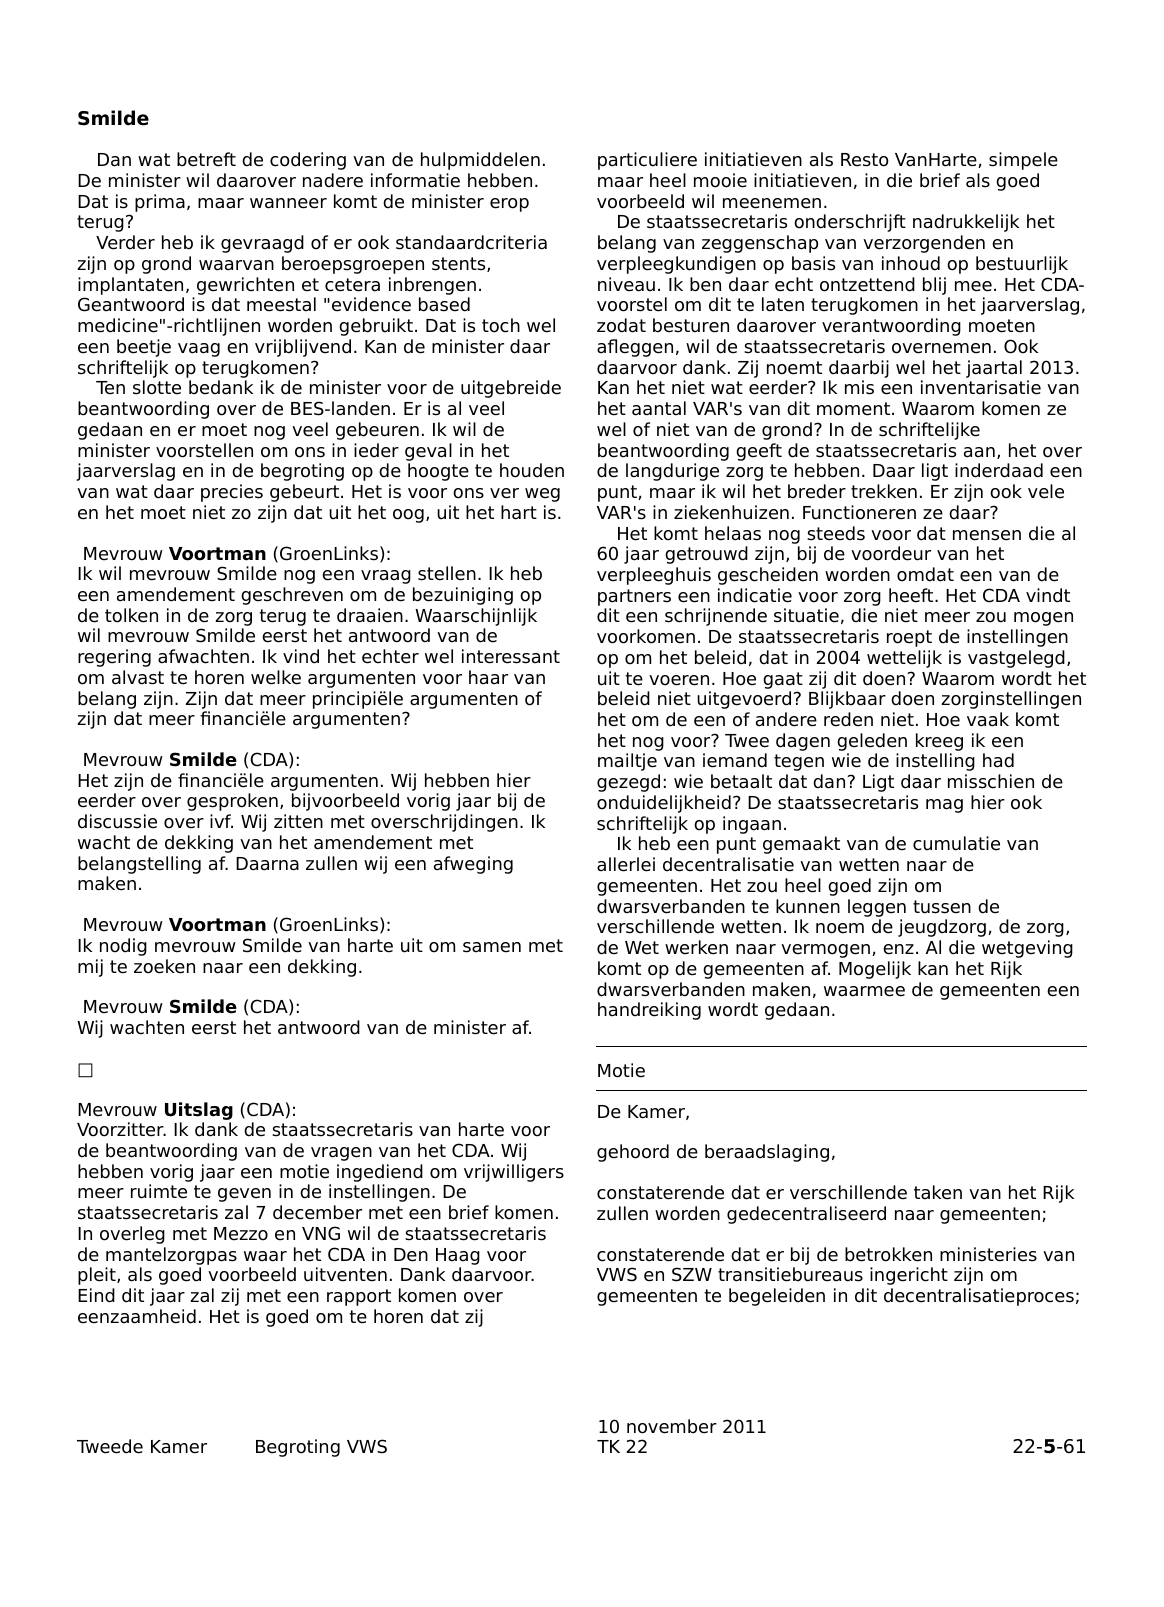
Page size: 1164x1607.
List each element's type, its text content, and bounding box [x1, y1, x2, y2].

text □ [77, 1059, 567, 1079]
text constaterende dat er bij de betrokken ministeries van VWS en SZW transitiebureaus ingericht zijn om gemeenten te begeleiden in dit decentralisatieproces; [596, 1244, 1087, 1307]
text Motie [596, 1061, 1087, 1081]
text Mevrouw Voortman (GroenLinks): [77, 543, 567, 564]
text particuliere initiatieven als Resto VanHarte, simpele maar heel mooie initiatieven, in die brief als goed voorbeeld wil meenemen. [596, 150, 1087, 212]
text Voorzitter. Ik dank de staatssecretaris van harte voor de beantwoording van de vragen van het CDA. Wij hebben vorig jaar een motie ingediend om vrijwilligers meer ruimte te geven in de instellingen. De staatssecretaris zal 7 december met een brief komen. In overleg met Mezzo en VNG wil de staatssecretaris de mantelzorgpas waar het CDA in Den Haag voor pleit, als goed voorbeeld uitventen. Dank daarvoor. Eind dit jaar zal zij met een rapport komen over eenzaamheid. Het is goed om te horen dat zij [77, 1120, 567, 1327]
text Mevrouw Smilde (CDA): [77, 997, 567, 1018]
text Wij wachten eerst het antwoord van de minister af. [77, 1018, 567, 1039]
text Verder heb ik gevraagd of er ook standaardcriteria zijn op grond waarvan beroepsgroepen stents, implantaten, gewrichten et cetera inbrengen. Geantwoord is dat meestal "evidence based medicine"-richtlijnen worden gebruikt. Dat is toch wel een beetje vaag en vrijblijvend. Kan de minister daar schriftelijk op terugkomen? [77, 233, 567, 378]
text De staatssecretaris onderschrijft nadrukkelijk het belang van zeggenschap van verzorgenden en verpleegkundigen op basis van inhoud op bestuurlijk niveau. Ik ben daar echt ontzettend blij mee. Het CDA-voorstel om dit te laten terugkomen in het jaarverslag, zodat besturen daarover verantwoording moeten afleggen, wil de staatssecretaris overnemen. Ook daarvoor dank. Zij noemt daarbij wel het jaartal 2013. Kan het niet wat eerder? Ik mis een inventarisatie van het aantal VAR's van dit moment. Waarom komen ze wel of niet van de grond? In de schriftelijke beantwoording geeft de staatssecretaris aan, het over de langdurige zorg te hebben. Daar ligt inderdaad een punt, maar ik wil het breder trekken. Er zijn ook vele VAR's in ziekenhuizen. Functioneren ze daar? [596, 212, 1087, 523]
text gehoord de beraadslaging, [596, 1142, 1087, 1163]
text Dan wat betreft de codering van de hulpmiddelen. De minister wil daarover nadere informatie hebben. Dat is prima, maar wanneer komt de minister erop terug? [77, 150, 567, 233]
text Ik nodig mevrouw Smilde van harte uit om samen met mij te zoeken naar een dekking. [77, 936, 567, 977]
text Ik heb een punt gemaakt van de cumulatie van allerlei decentralisatie van wetten naar de gemeenten. Het zou heel goed zijn om dwarsverbanden te kunnen leggen tussen de verschillende wetten. Ik noem de jeugdzorg, de zorg, de Wet werken naar vermogen, enz. Al die wetgeving komt op de gemeenten af. Mogelijk kan het Rijk dwarsverbanden maken, waarmee de gemeenten een handreiking wordt gedaan. [596, 834, 1087, 1021]
text Het zijn de financiële argumenten. Wij hebben hier eerder over gesproken, bijvoorbeeld vorig jaar bij de discussie over ivf. Wij zitten met overschrijdingen. Ik wacht de dekking van het amendement met belangstelling af. Daarna zullen wij een afweging maken. [77, 771, 567, 895]
text Ik wil mevrouw Smilde nog een vraag stellen. Ik heb een amendement geschreven om de bezuiniging op de tolken in de zorg terug te draaien. Waarschijnlijk wil mevrouw Smilde eerst het antwoord van de regering afwachten. Ik vind het echter wel interessant om alvast te horen welke argumenten voor haar van belang zijn. Zijn dat meer principiële argumenten of zijn dat meer financiële argumenten? [77, 564, 567, 730]
text Mevrouw Voortman (GroenLinks): [77, 915, 567, 936]
text Mevrouw Uitslag (CDA): [77, 1099, 567, 1120]
text Het komt helaas nog steeds voor dat mensen die al 60 jaar getrouwd zijn, bij de voordeur van het verpleeghuis gescheiden worden omdat een van de partners een indicatie voor zorg heeft. Het CDA vindt dit een schrijnende situatie, die niet meer zou mogen voorkomen. De staatssecretaris roept de instellingen op om het beleid, dat in 2004 wettelijk is vastgelegd, uit te voeren. Hoe gaat zij dit doen? Waarom wordt het beleid niet uitgevoerd? Blijkbaar doen zorginstellingen het om de een of andere reden niet. Hoe vaak komt het nog voor? Twee dagen geleden kreeg ik een mailtje van iemand tegen wie de instelling had gezegd: wie betaalt dat dan? Ligt daar misschien de onduidelijkheid? De staatssecretaris mag hier ook schriftelijk op ingaan. [596, 523, 1087, 834]
text De Kamer, [596, 1101, 1087, 1122]
text constaterende dat er verschillende taken van het Rijk zullen worden gedecentraliseerd naar gemeenten; [596, 1183, 1087, 1224]
text Mevrouw Smilde (CDA): [77, 750, 567, 771]
text Ten slotte bedank ik de minister voor de uitgebreide beantwoording over de BES-landen. Er is al veel gedaan en er moet nog veel gebeuren. Ik wil de minister voorstellen om ons in ieder geval in het jaarverslag en in de begroting op de hoogte te houden van wat daar precies gebeurt. Het is voor ons ver weg en het moet niet zo zijn dat uit het oog, uit het hart is. [77, 378, 567, 523]
